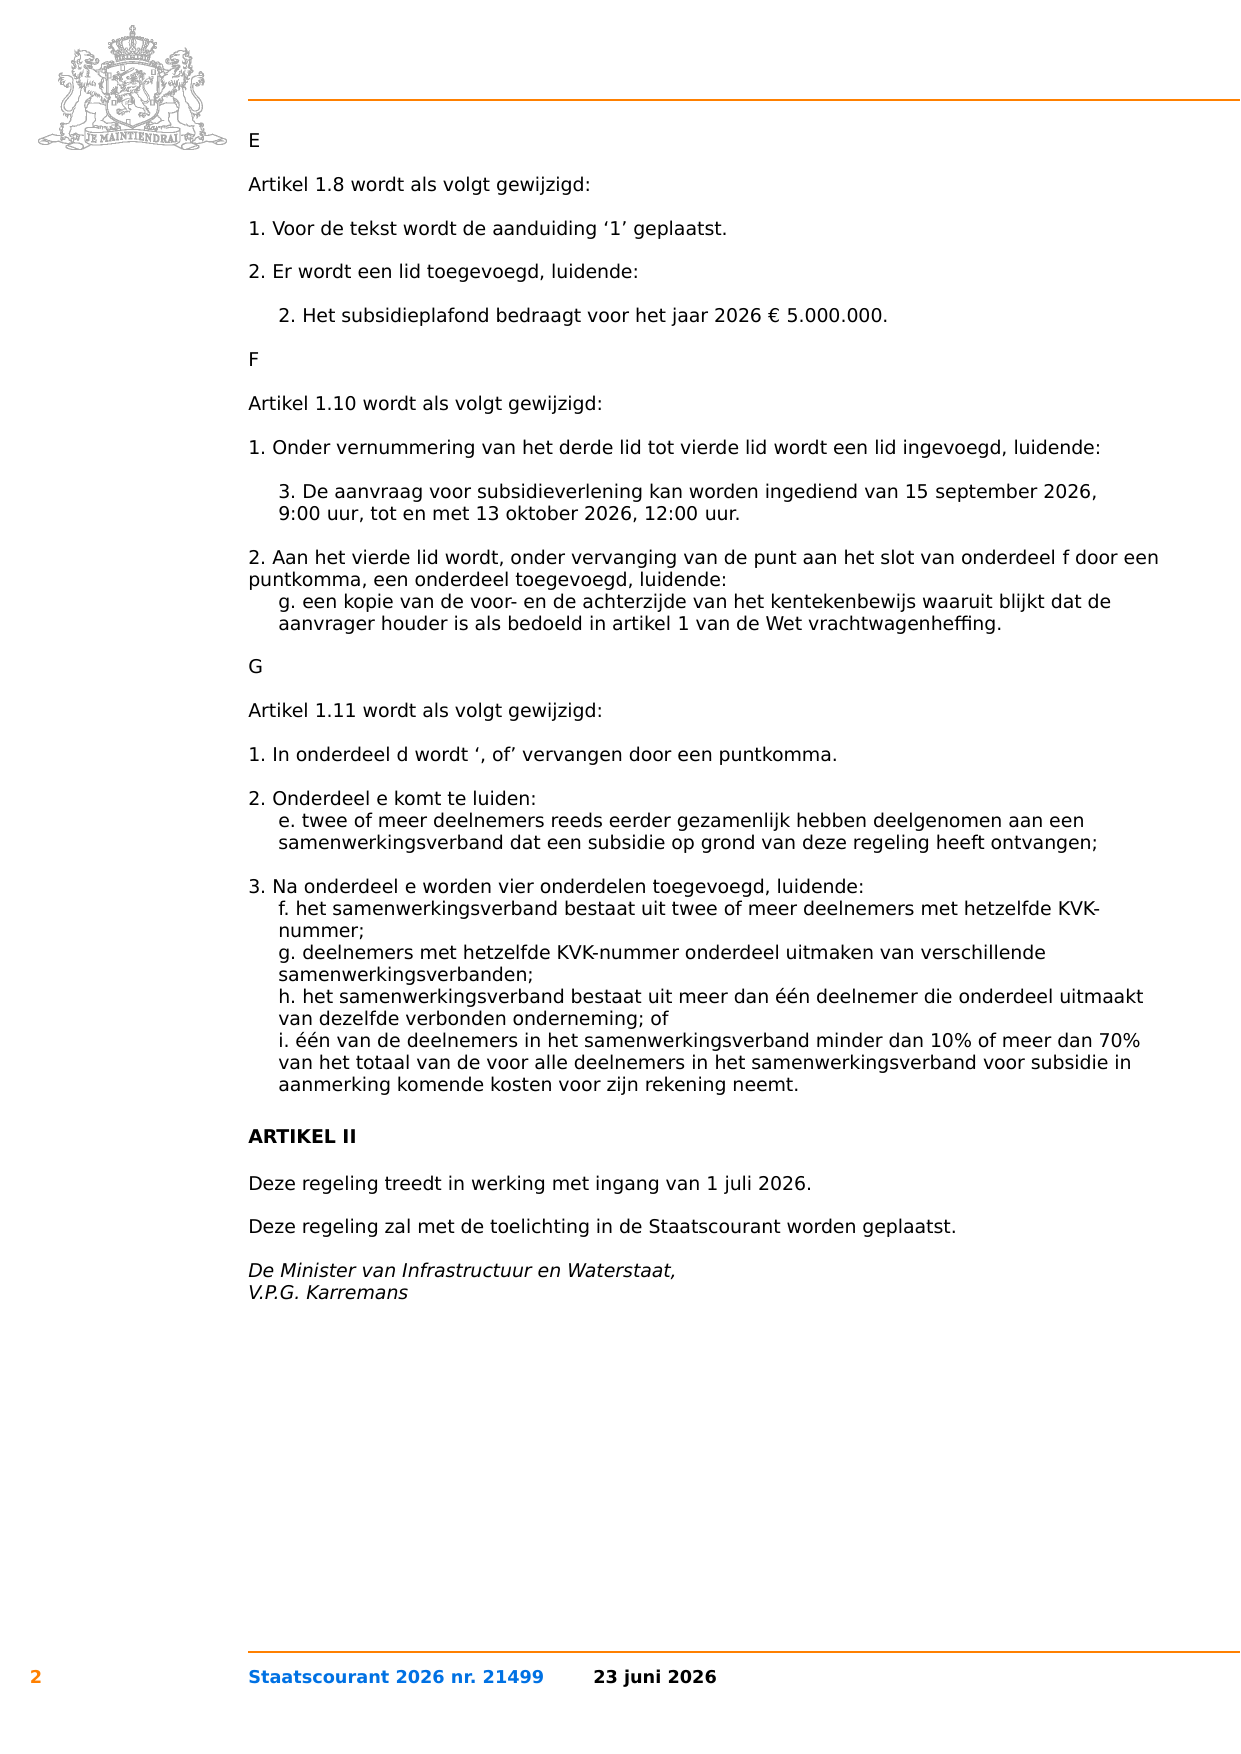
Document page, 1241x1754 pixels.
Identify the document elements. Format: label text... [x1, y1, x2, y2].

text i. één van de deelnemers in het samenwerkingsverband minder dan 10% of meer dan 70% van het totaal van de voor alle deelnemers in het samenwerkingsverband voor subsidie in aanmerking komende kosten voor zijn rekening neemt. [278, 1029, 1163, 1096]
text h. het samenwerkingsverband bestaat uit meer dan één deelnemer die onderdeel uitmaakt van dezelfde verbonden onderneming; of [278, 986, 1163, 1029]
text F [248, 349, 1163, 371]
text 2. Het subsidieplafond bedraagt voor het jaar 2026 € 5.000.000. [278, 305, 1163, 327]
subtitle ARTIKEL II [248, 1126, 1163, 1147]
text Artikel 1.11 wordt als volgt gewijzigd: [248, 700, 1163, 722]
text Artikel 1.8 wordt als volgt gewijzigd: [248, 174, 1163, 196]
text Deze regeling zal met de toelichting in de Staatscourant worden geplaatst. [248, 1216, 1163, 1238]
text e. twee of meer deelnemers reeds eerder gezamenlijk hebben deelgenomen aan een samenwerkingsverband dat een subsidie op grond van deze regeling heeft ontvangen; [278, 810, 1163, 854]
text Artikel 1.10 wordt als volgt gewijzigd: [248, 393, 1163, 415]
text G [248, 656, 1163, 678]
text 3. De aanvraag voor subsidieverlening kan worden ingediend van 15 september 2026, 9:00 uur, tot en met 13 oktober 2026, 12:00 uur. [278, 481, 1163, 525]
text 3. Na onderdeel e worden vier onderdelen toegevoegd, luidende: [248, 876, 1163, 898]
text g. een kopie van de voor- en de achterzijde van het kentekenbewijs waaruit blijkt dat de aanvrager houder is als bedoeld in artikel 1 van de Wet vrachtwagenheffing. [278, 591, 1163, 634]
text g. deelnemers met hetzelfde KVK-nummer onderdeel uitmaken van verschillende samenwerkingsverbanden; [278, 942, 1163, 986]
text f. het samenwerkingsverband bestaat uit twee of meer deelnemers met hetzelfde KVK-nummer; [278, 898, 1163, 942]
text E [248, 130, 1163, 152]
text Deze regeling treedt in werking met ingang van 1 juli 2026. [248, 1172, 1163, 1194]
text 1. Voor de tekst wordt de aanduiding ‘1’ geplaatst. [248, 218, 1163, 239]
text 2. Er wordt een lid toegevoegd, luidende: [248, 261, 1163, 283]
picture [38, 25, 227, 150]
text 1. Onder vernummering van het derde lid tot vierde lid wordt een lid ingevoegd, luidende: [248, 437, 1163, 459]
text 2. Onderdeel e komt te luiden: [248, 788, 1163, 810]
text 1. In onderdeel d wordt ‘, of’ vervangen door een puntkomma. [248, 744, 1163, 766]
text De Minister van Infrastructuur en Waterstaat, V.P.G. Karremans [248, 1260, 1163, 1304]
text 2. Aan het vierde lid wordt, onder vervanging van de punt aan het slot van onderdeel f door een puntkomma, een onderdeel toegevoegd, luidende: [248, 547, 1163, 591]
